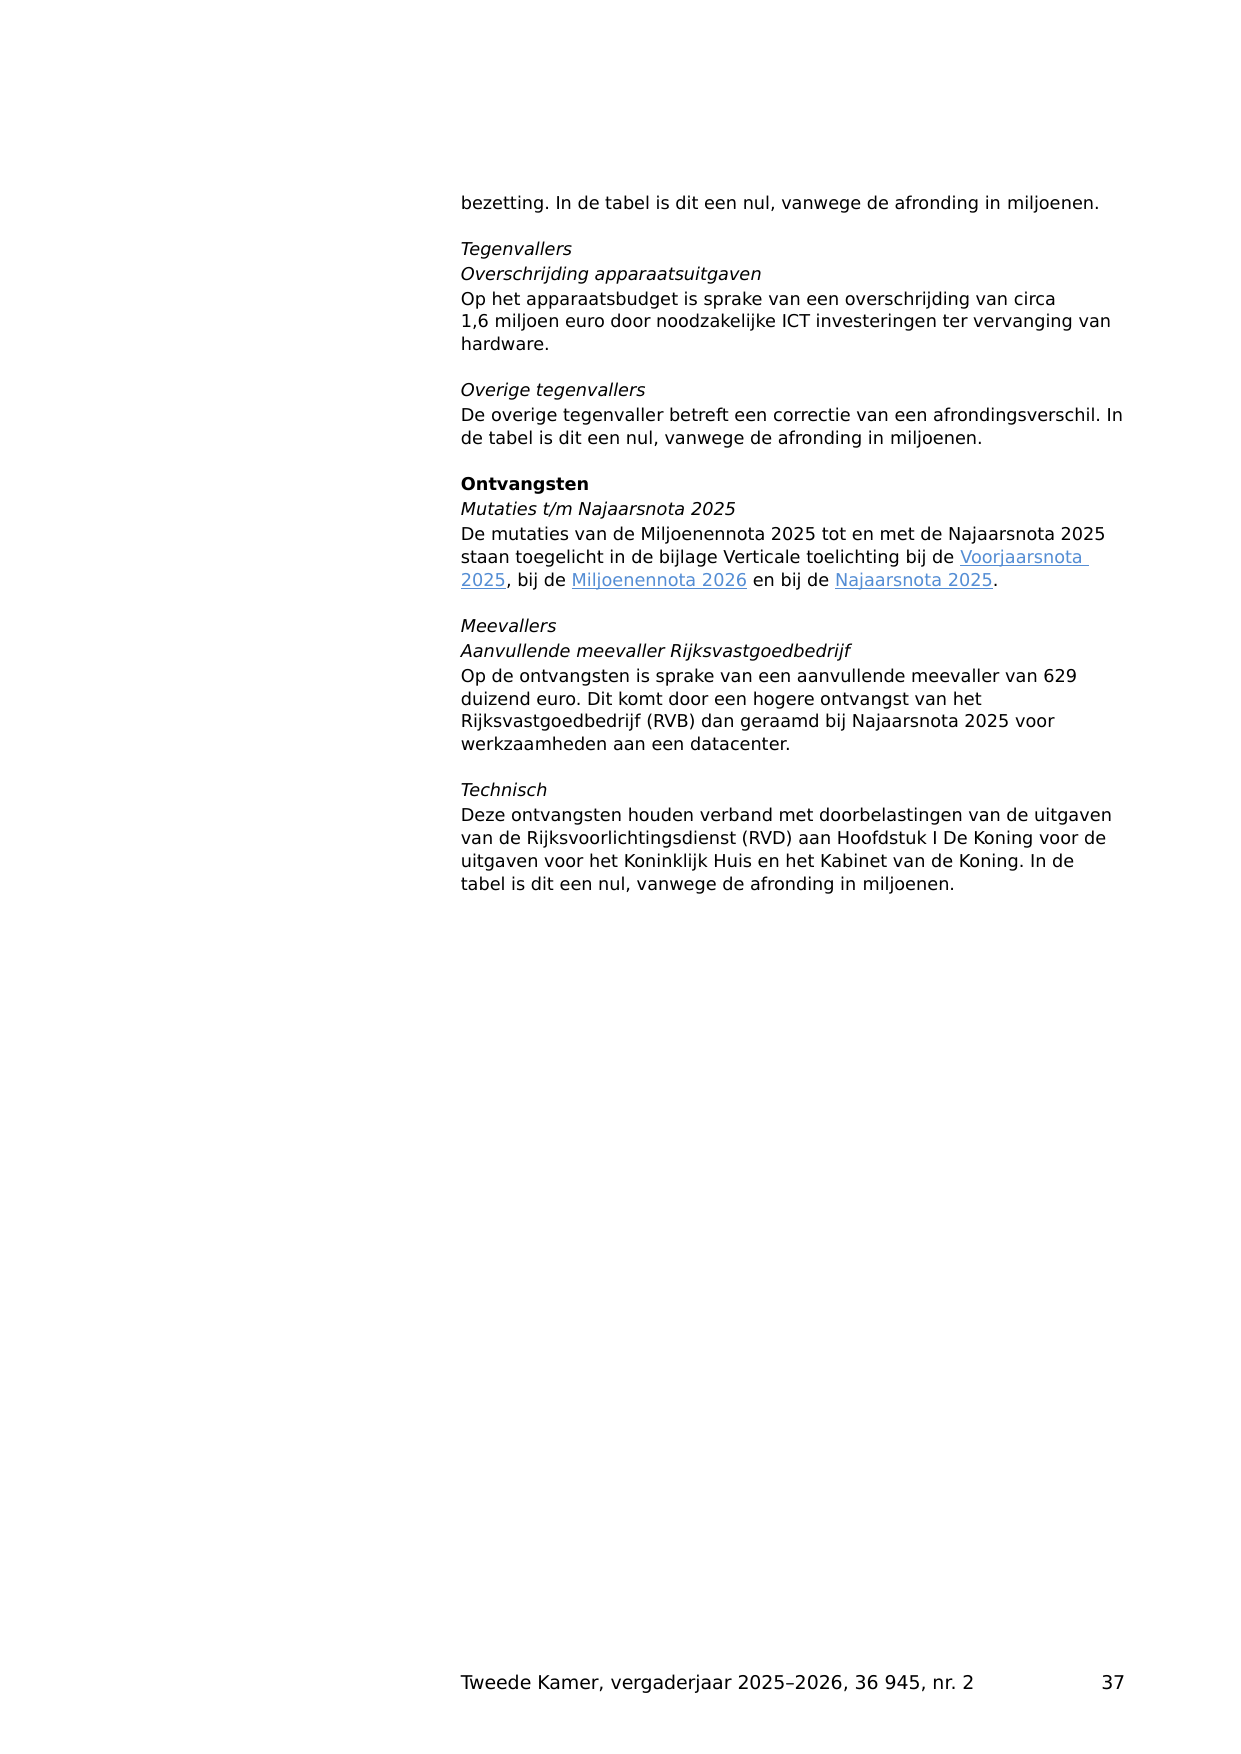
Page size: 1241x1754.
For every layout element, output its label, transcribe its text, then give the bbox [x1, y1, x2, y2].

text De overige tegenvaller betreft een correctie van een afrondingsverschil. In de tabel is dit een nul, vanwege de afronding in miljoenen. [461, 403, 1125, 449]
text Ontvangsten [461, 472, 1125, 495]
text Op de ontvangsten is sprake van een aanvullende meevaller van 629 duizend euro. Dit komt door een hogere ontvangst van het Rijksvastgoedbedrijf (RVB) dan geraamd bij Najaarsnota 2025 voor werkzaamheden aan een datacenter. [461, 664, 1125, 755]
text Mutaties t/m Najaarsnota 2025 [461, 497, 1125, 520]
text bezetting. In de tabel is dit een nul, vanwege de afronding in miljoenen. [461, 191, 1125, 214]
text Overige tegenvallers [461, 378, 1125, 401]
text Aanvullende meevaller Rijksvastgoedbedrijf [461, 639, 1125, 662]
text Meevallers [461, 614, 1125, 637]
text De mutaties van de Miljoenennota 2025 tot en met de Najaarsnota 2025 staan toegelicht in de bijlage Verticale toelichting bij de Voorjaarsnota 2025, bij de Miljoenennota 2026 en bij de Najaarsnota 2025. [461, 522, 1125, 591]
text Deze ontvangsten houden verband met doorbelastingen van de uitgaven van de Rĳksvoorlichtingsdienst (RVD) aan Hoofdstuk I De Koning voor de uitgaven voor het Koninklĳk Huis en het Kabinet van de Koning. In de tabel is dit een nul, vanwege de afronding in miljoenen. [461, 803, 1125, 895]
text Op het apparaatsbudget is sprake van een overschrijding van circa 1,6 miljoen euro door noodzakelijke ICT investeringen ter vervanging van hardware. [461, 287, 1125, 355]
text Technisch [461, 778, 1125, 801]
text Tegenvallers [461, 237, 1125, 259]
text Overschrijding apparaatsuitgaven [461, 262, 1125, 284]
